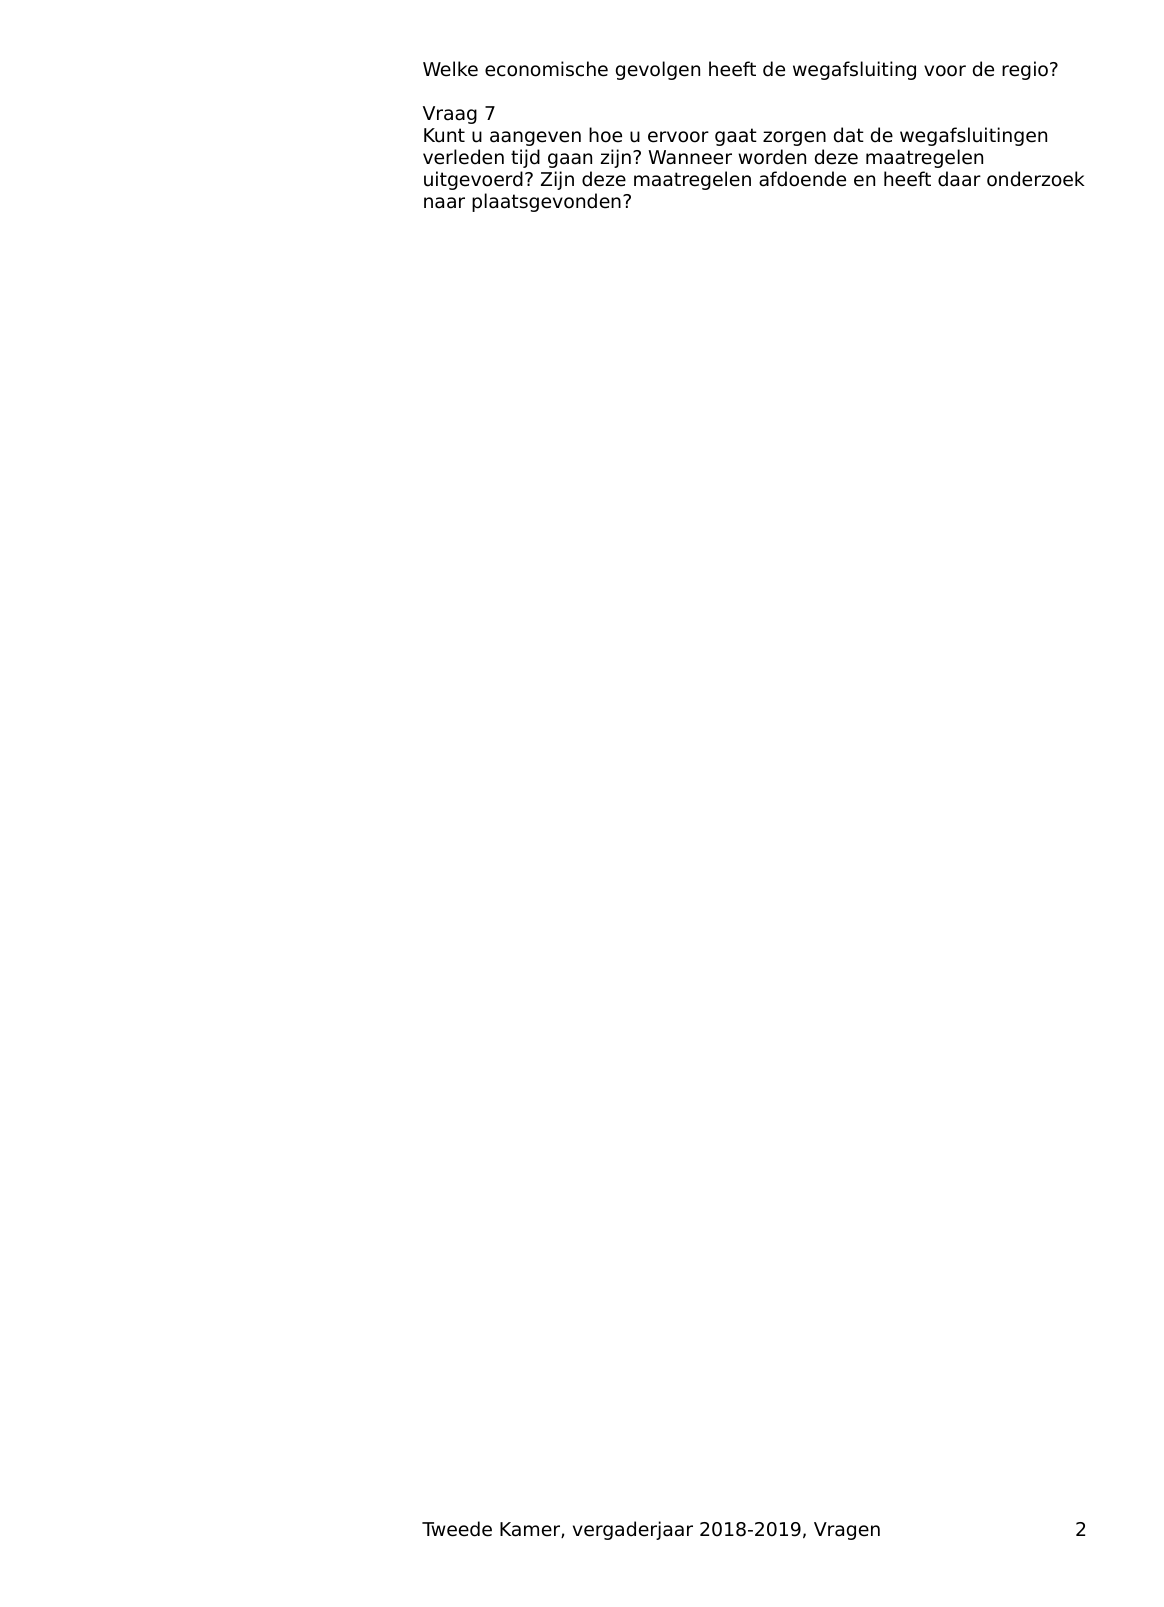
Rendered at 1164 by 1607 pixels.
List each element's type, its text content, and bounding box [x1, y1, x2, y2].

text Kunt u aangeven hoe u ervoor gaat zorgen dat de wegafsluitingen verleden tijd gaan zijn? Wanneer worden deze maatregelen uitgevoerd? Zijn deze maatregelen afdoende en heeft daar onderzoek naar plaatsgevonden? [422, 125, 1087, 213]
text Vraag 7 [422, 103, 1087, 125]
text Welke economische gevolgen heeft de wegafsluiting voor de regio? [422, 59, 1087, 81]
